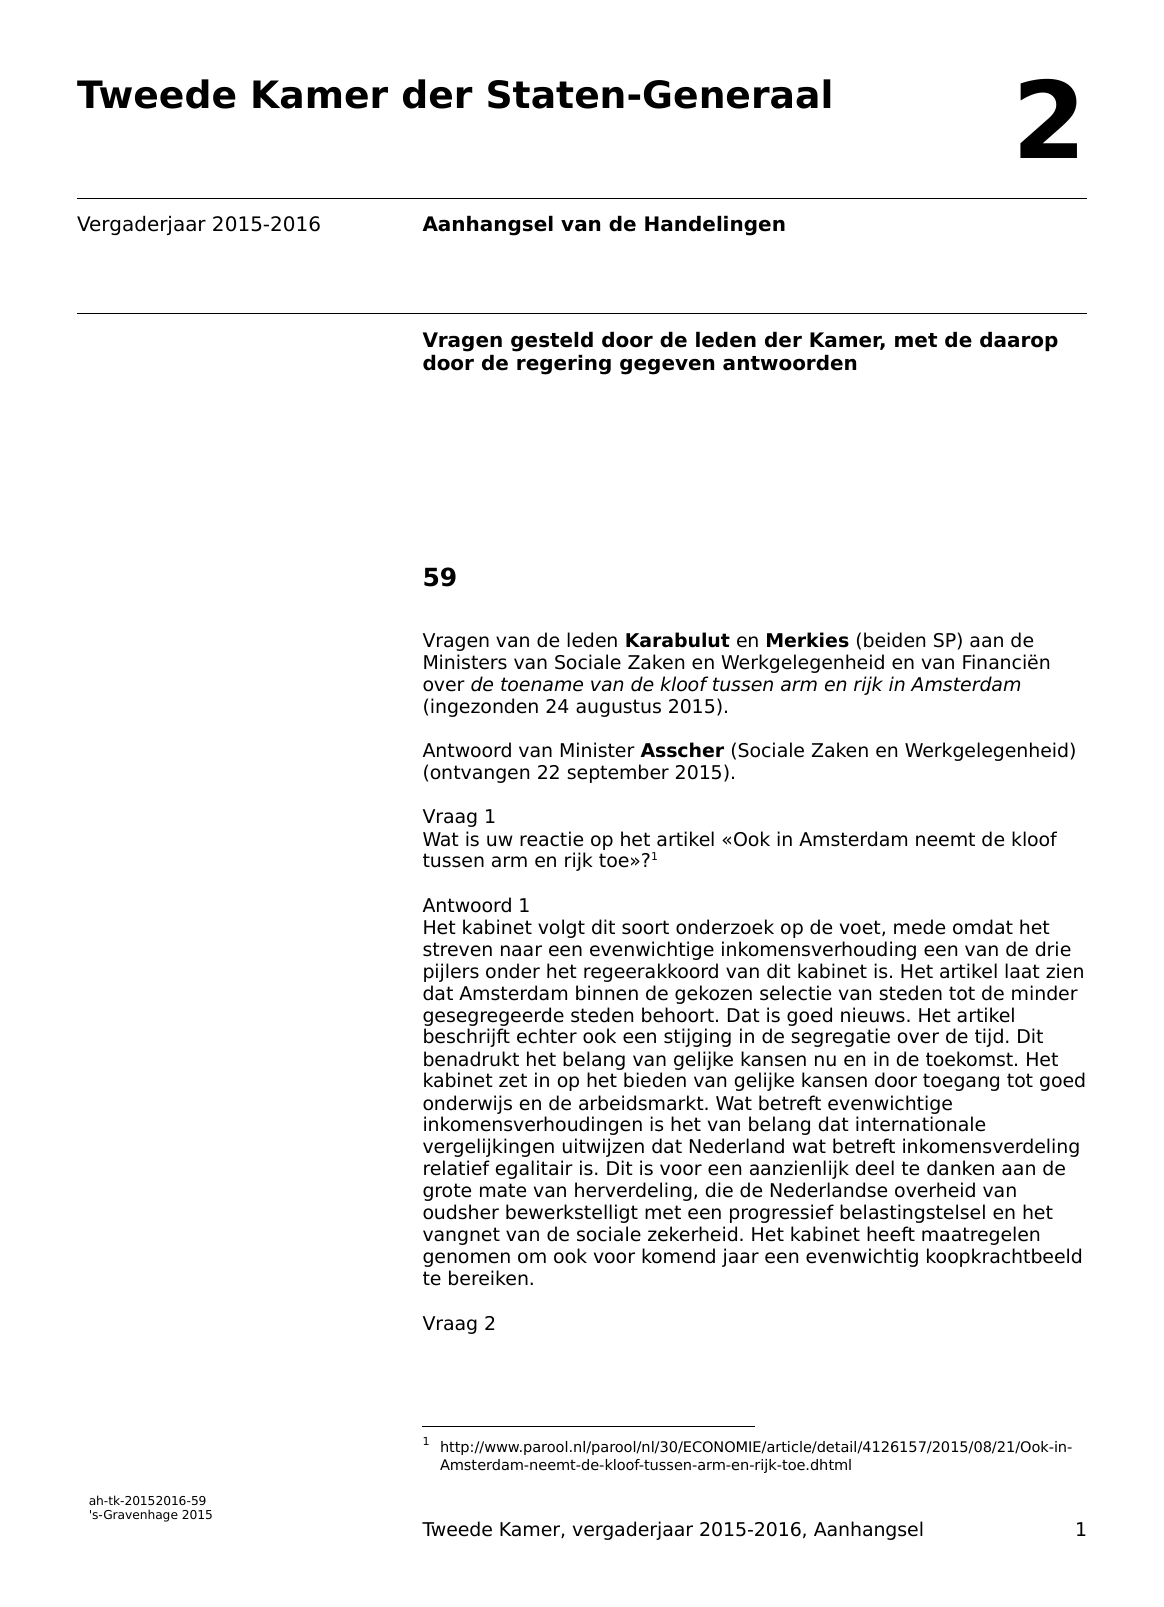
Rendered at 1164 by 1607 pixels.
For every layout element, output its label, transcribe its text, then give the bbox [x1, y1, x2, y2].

text Vraag 1 [422, 806, 1087, 828]
table_cell [77, 314, 422, 375]
text Wat is uw reactie op het artikel «Ook in Amsterdam neemt de kloof tussen arm en rijk toe»? [422, 828, 1087, 872]
table_cell Vragen gesteld door de leden der Kamer, met de daarop door de regering gegeven antwoorden [422, 314, 1087, 375]
text Het kabinet volgt dit soort onderzoek op de voet, mede omdat het streven naar een evenwichtige inkomensverhouding een van de drie pijlers onder het regeerakkoord van dit kabinet is. Het artikel laat zien dat Amsterdam binnen de gekozen selectie van steden tot de minder gesegregeerde steden behoort. Dat is goed nieuws. Het artikel beschrijft echter ook een stijging in de segregatie over de tijd. Dit benadrukt het belang van gelijke kansen nu en in de toekomst. Het kabinet zet in op het bieden van gelijke kansen door toegang tot goed onderwijs en de arbeidsmarkt. Wat betreft evenwichtige inkomensverhoudingen is het van belang dat internationale vergelijkingen uitwijzen dat Nederland wat betreft inkomensverdeling relatief egalitair is. Dit is voor een aanzienlijk deel te danken aan de grote mate van herverdeling, die de Nederlandse overheid van oudsher bewerkstelligt met een progressief belastingstelsel en het vangnet van de sociale zekerheid. Het kabinet heeft maatregelen genomen om ook voor komend jaar een evenwichtig koopkrachtbeeld te bereiken. [422, 917, 1087, 1290]
table_cell Vergaderjaar 2015-2016 [77, 199, 422, 313]
text 59 [422, 563, 1087, 592]
text Antwoord 1 [422, 894, 1087, 917]
text http://www.parool.nl/parool/nl/30/ECONOMIE/article/detail/4126157/2015/08/21/Ook-in-Amsterdam-neemt-de-kloof-tussen-arm-en-rijk-toe.dhtml [422, 1435, 1087, 1474]
text 's-Gravenhage 2015 [88, 1508, 323, 1522]
text Vraag 2 [422, 1312, 1087, 1334]
table_header Tweede Kamer der Staten-Generaal [77, 59, 886, 198]
table_cell Aanhangsel van de Handelingen [422, 199, 1087, 313]
table_header 2 [886, 59, 1087, 198]
text ah-tk-20152016-59 [88, 1494, 323, 1508]
text Vragen van de leden Karabulut en Merkies (beiden SP) aan de Ministers van Sociale Zaken en Werkgelegenheid en van Financiën over de toename van de kloof tussen arm en rijk in Amsterdam (ingezonden 24 augustus 2015). [422, 630, 1087, 718]
text Antwoord van Minister Asscher (Sociale Zaken en Werkgelegenheid) (ontvangen 22 september 2015). [422, 740, 1087, 784]
